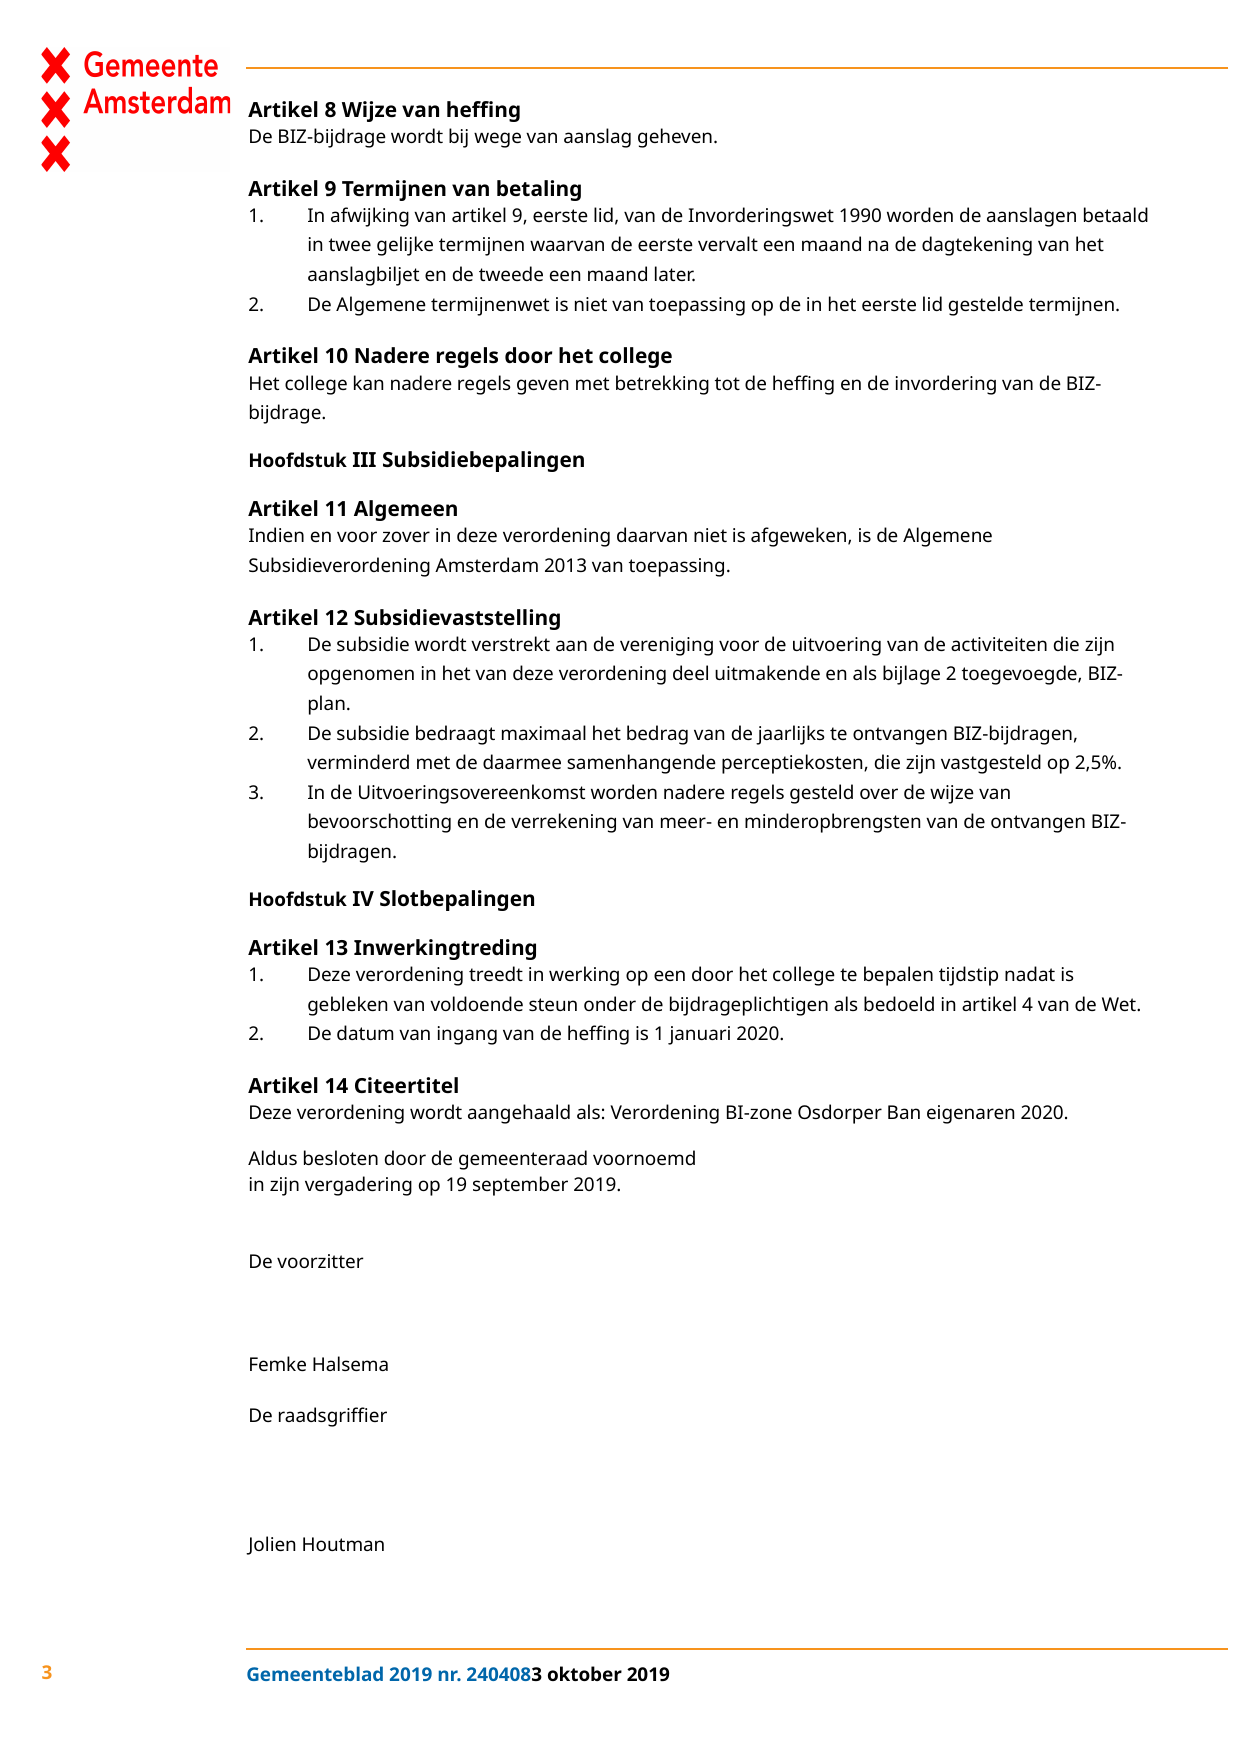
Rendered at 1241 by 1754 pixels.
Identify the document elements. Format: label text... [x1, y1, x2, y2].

text Aldus besloten door de gemeenteraad voornoemd [248, 1145, 1152, 1171]
text Hoofdstuk III Subsidiebepalingen [248, 445, 1152, 473]
text Jolien Houtman [248, 1531, 1152, 1557]
text Hoofdstuk IV Slotbepalingen [248, 884, 1152, 912]
text Het college kan nadere regels geven met betrekking tot de heffing en de invordering van de BIZ-bijdrage. [248, 370, 1152, 425]
list De datum van ingang van de heffing is 1 januari 2020. [248, 1021, 1152, 1046]
list De Algemene termijnenwet is niet van toepassing op de in het eerste lid gestelde termijnen. [248, 291, 1152, 317]
list De subsidie bedraagt maximaal het bedrag van de jaarlijks te ontvangen BIZ-bijdragen, verminderd met de daarmee samenhangende perceptiekosten, die zijn vastgesteld op 2,5%. [248, 720, 1152, 775]
text Artikel 14 Citeertitel [248, 1071, 1152, 1099]
text De voorzitter [248, 1248, 1152, 1274]
text Indien en voor zover in deze verordening daarvan niet is afgeweken, is de Algemene Subsidieverordening Amsterdam 2013 van toepassing. [248, 523, 1152, 578]
text Artikel 9 Termijnen van betaling [248, 174, 1152, 202]
text Artikel 12 Subsidievaststelling [248, 603, 1152, 631]
text Artikel 10 Nadere regels door het college [248, 341, 1152, 370]
text Artikel 11 Algemeen [248, 494, 1152, 523]
list In afwijking van artikel 9, eerste lid, van de Invorderingswet 1990 worden de aanslagen betaald in twee gelijke termijnen waarvan de eerste vervalt een maand na de dagtekening van het aanslagbiljet en de tweede een maand later. [248, 202, 1152, 287]
text Femke Halsema [248, 1351, 1152, 1377]
text De BIZ-bijdrage wordt bij wege van aanslag geheven. [248, 123, 1152, 149]
text De raadsgriffier [248, 1402, 1152, 1428]
text Deze verordening wordt aangehaald als: Verordening BI-zone Osdorper Ban eigenaren 2020. [248, 1099, 1152, 1125]
text Artikel 8 Wijze van heffing [248, 95, 1152, 123]
list In de Uitvoeringsovereenkomst worden nadere regels gesteld over de wijze van bevoorschotting en de verrekening van meer- en minderopbrengsten van de ontvangen BIZ-bijdragen. [248, 779, 1152, 864]
list Deze verordening treedt in werking op een door het college te bepalen tijdstip nadat is gebleken van voldoende steun onder de bijdrageplichtigen als bedoeld in artikel 4 van de Wet. [248, 961, 1152, 1017]
text Artikel 13 Inwerkingtreding [248, 933, 1152, 961]
text in zijn vergadering op 19 september 2019. [248, 1171, 1152, 1197]
list De subsidie wordt verstrekt aan de vereniging voor de uitvoering van de activiteiten die zijn opgenomen in het van deze verordening deel uitmakende en als bijlage 2 toegevoegde, BIZ-plan. [248, 631, 1152, 716]
picture [41, 47, 231, 172]
